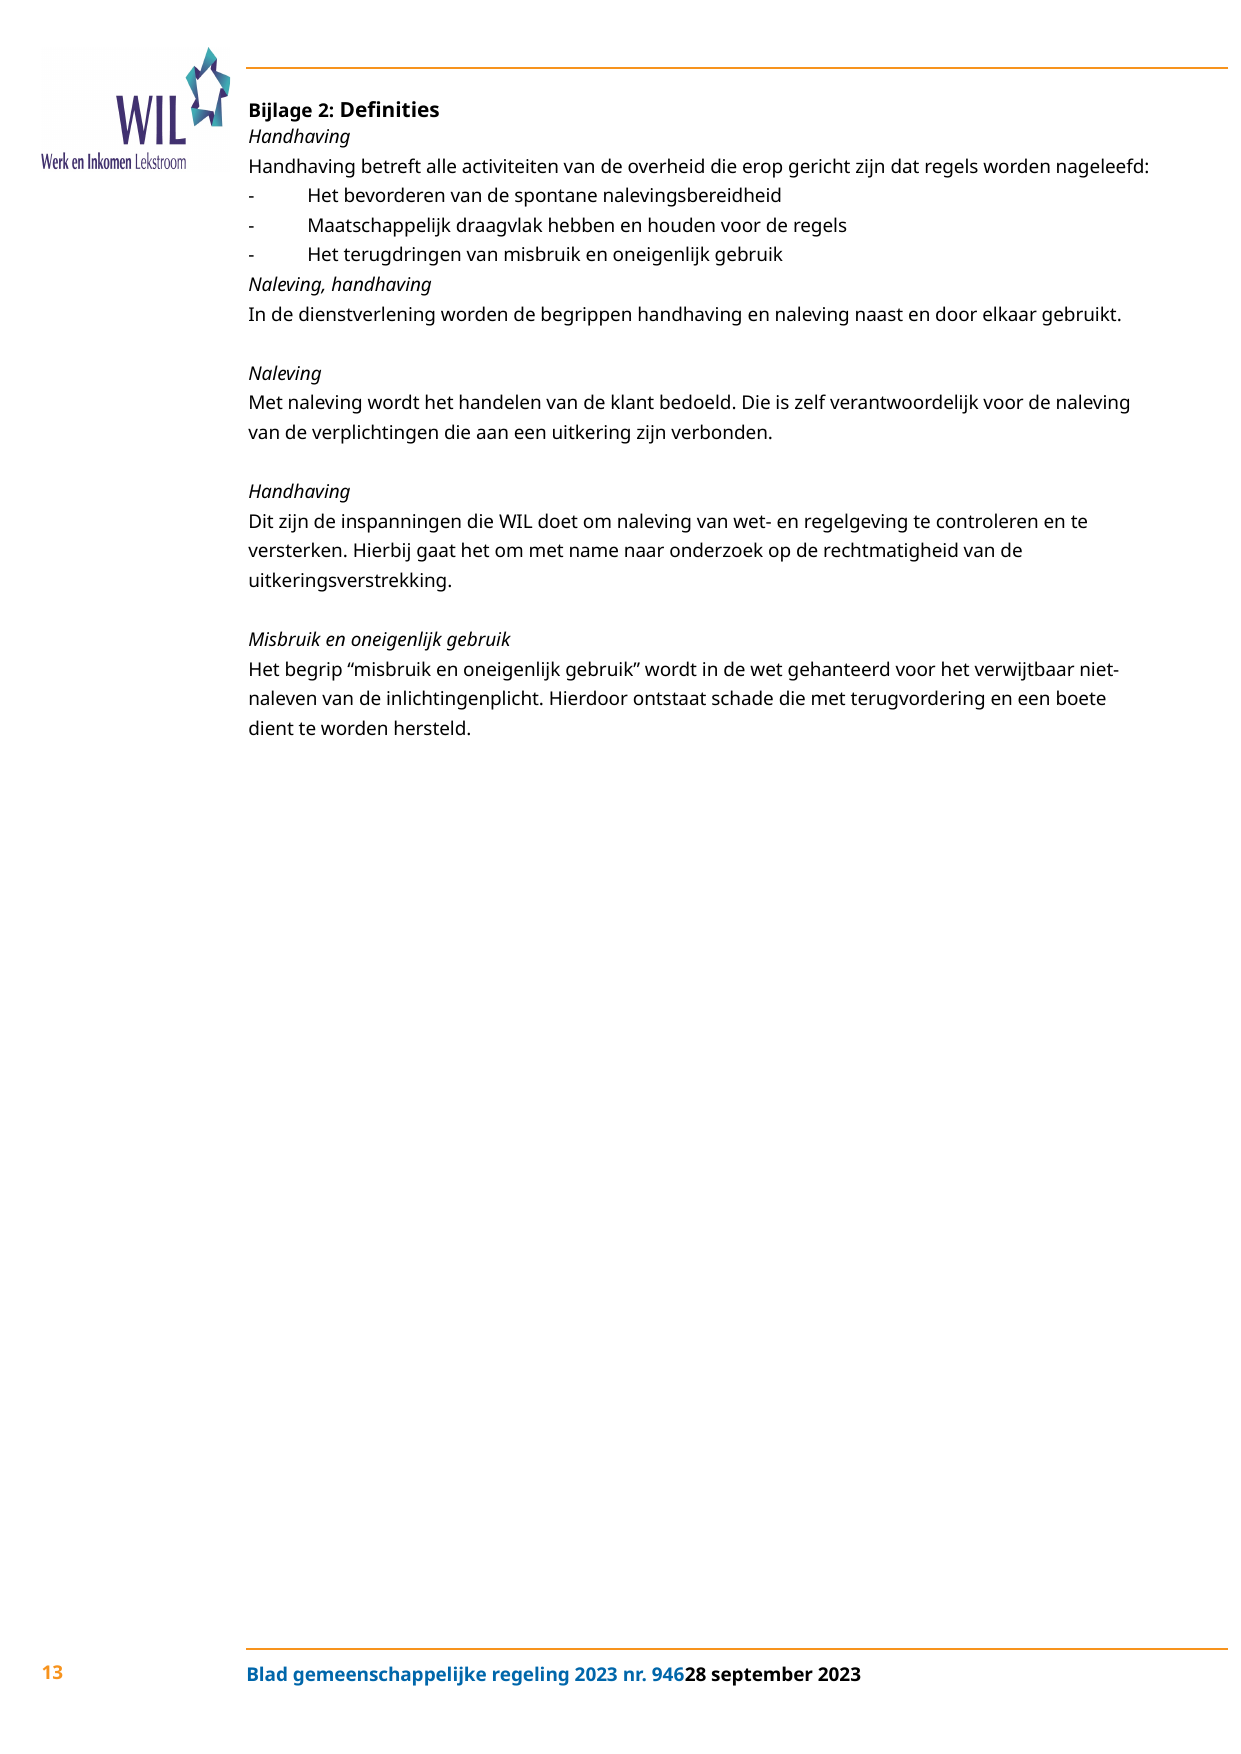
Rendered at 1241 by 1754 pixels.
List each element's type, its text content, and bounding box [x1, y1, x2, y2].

text Handhaving [248, 478, 1152, 504]
text Naleving [248, 360, 1152, 386]
text Dit zijn de inspanningen die WIL doet om naleving van wet- en regelgeving te controleren en te versterken. Hierbij gaat het om met name naar onderzoek op de rechtmatigheid van de uitkeringsverstrekking. [248, 508, 1152, 593]
text Misbruik en oneigenlijk gebruik [248, 626, 1152, 652]
list Maatschappelijk draagvlak hebben en houden voor de regels [248, 212, 1152, 238]
text Naleving, handhaving [248, 271, 1152, 297]
list Het terugdringen van misbruik en oneigenlijk gebruik [248, 242, 1152, 267]
text Het begrip “misbruik en oneigenlijk gebruik” wordt in de wet gehanteerd voor het verwijtbaar niet-naleven van de inlichtingenplicht. Hierdoor ontstaat schade die met terugvordering en een boete dient te worden hersteld. [248, 656, 1152, 741]
list Het bevorderen van de spontane nalevingsbereidheid [248, 182, 1152, 208]
text Handhaving [248, 123, 1152, 149]
text Bijlage 2: Definities [248, 95, 1152, 123]
text Met naleving wordt het handelen van de klant bedoeld. Die is zelf verantwoordelijk voor de naleving van de verplichtingen die aan een uitkering zijn verbonden. [248, 389, 1152, 445]
text In de dienstverlening worden de begrippen handhaving en naleving naast en door elkaar gebruikt. [248, 301, 1152, 327]
picture [41, 47, 231, 172]
text Handhaving betreft alle activiteiten van de overheid die erop gericht zijn dat regels worden nageleefd: [248, 153, 1152, 179]
